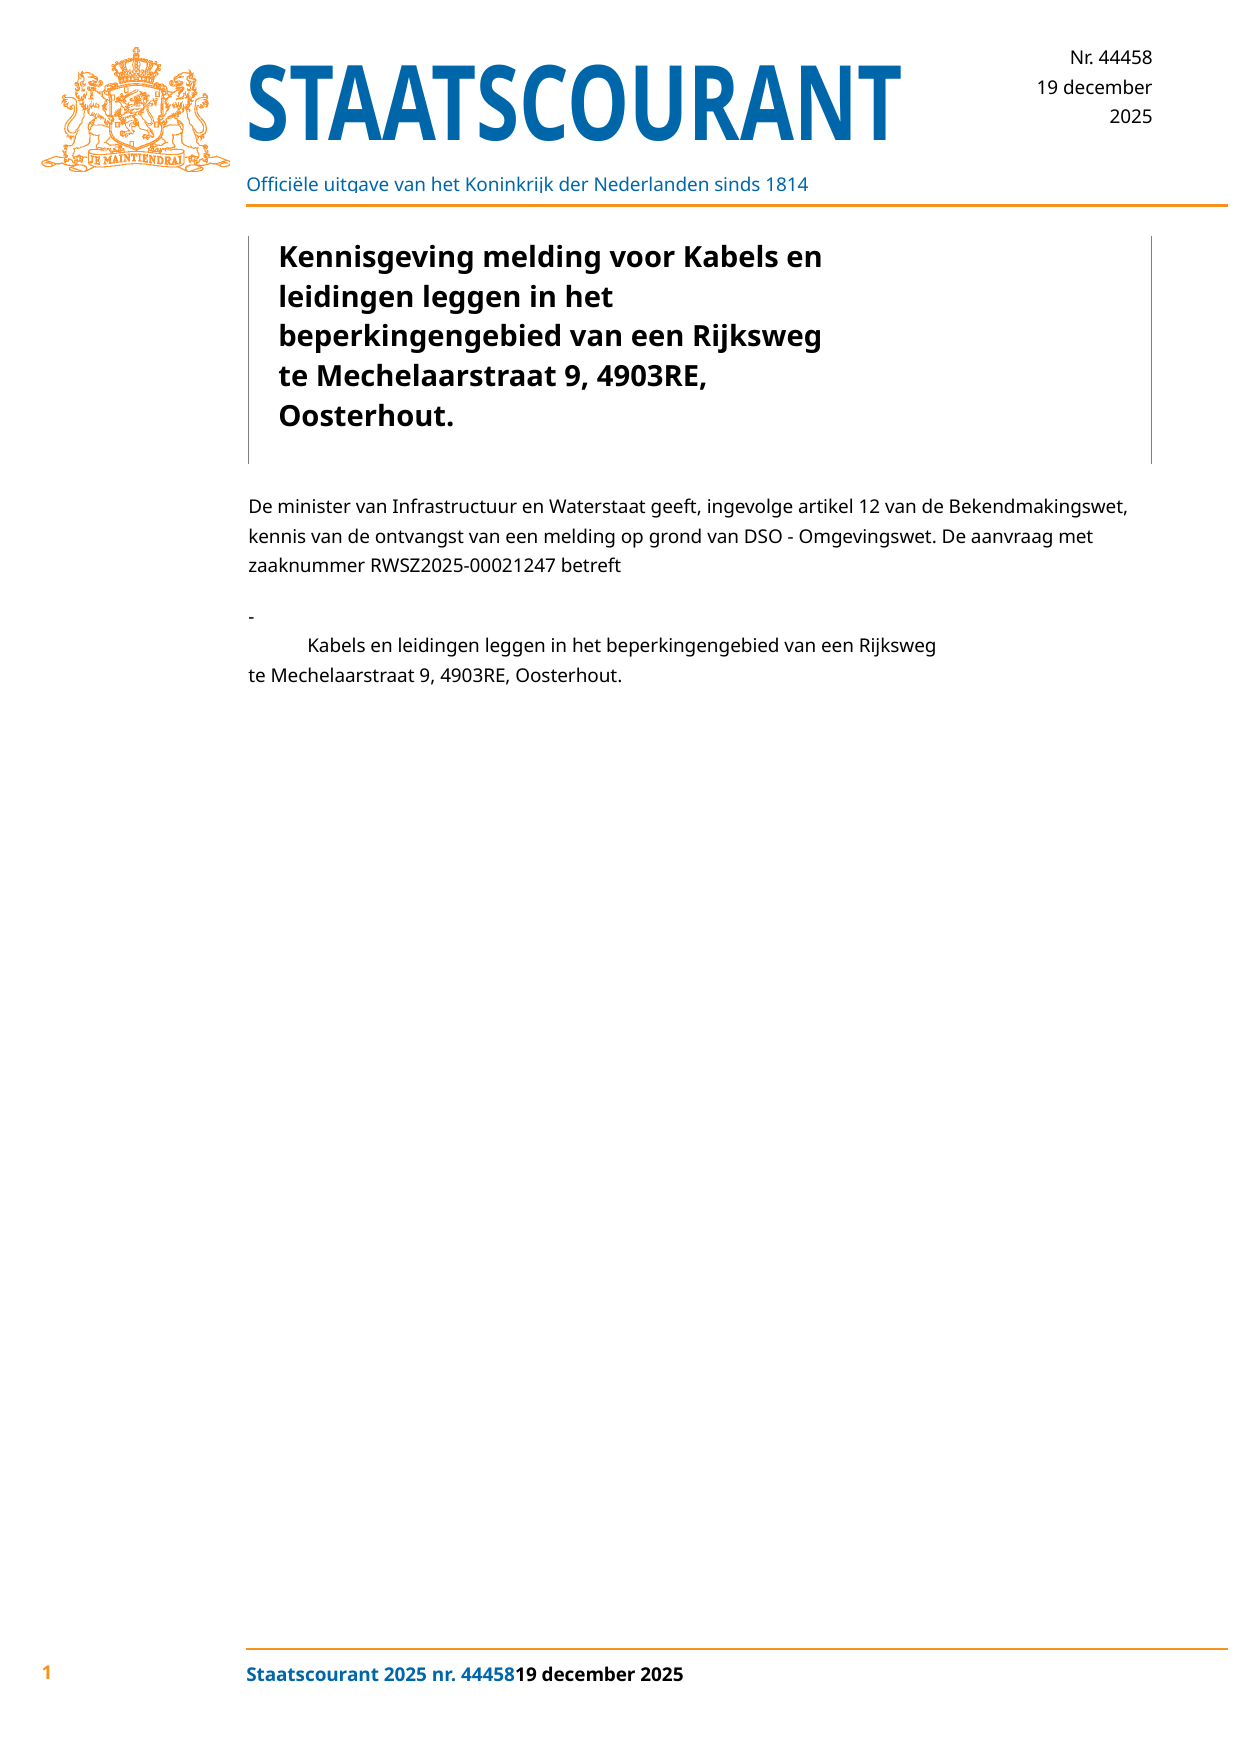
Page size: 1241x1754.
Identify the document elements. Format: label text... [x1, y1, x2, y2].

table_header [1090, 236, 1151, 413]
picture [41, 47, 231, 172]
table_header [850, 236, 912, 413]
picture [912, 236, 1090, 414]
text De minister van Infrastructuur en Waterstaat geeft, ingevolge artikel 12 van de Bekendmakingswet, kennis van de ontvangst van een melding op grond van DSO - Omgevingswet. De aanvraag met zaaknummer RWSZ2025-00021247 betreft [248, 493, 1152, 578]
table_header Kennisgeving melding voor Kabels en leidingen leggen in het beperkingengebied van een Rijksweg te Mechelaarstraat 9, 4903RE, Oosterhout. [249, 236, 850, 464]
text te Mechelaarstraat 9, 4903RE, Oosterhout. [248, 662, 1152, 688]
list Kabels en leidingen leggen in het beperkingengebied van een Rijksweg [248, 632, 1152, 658]
table_header [850, 414, 1151, 464]
